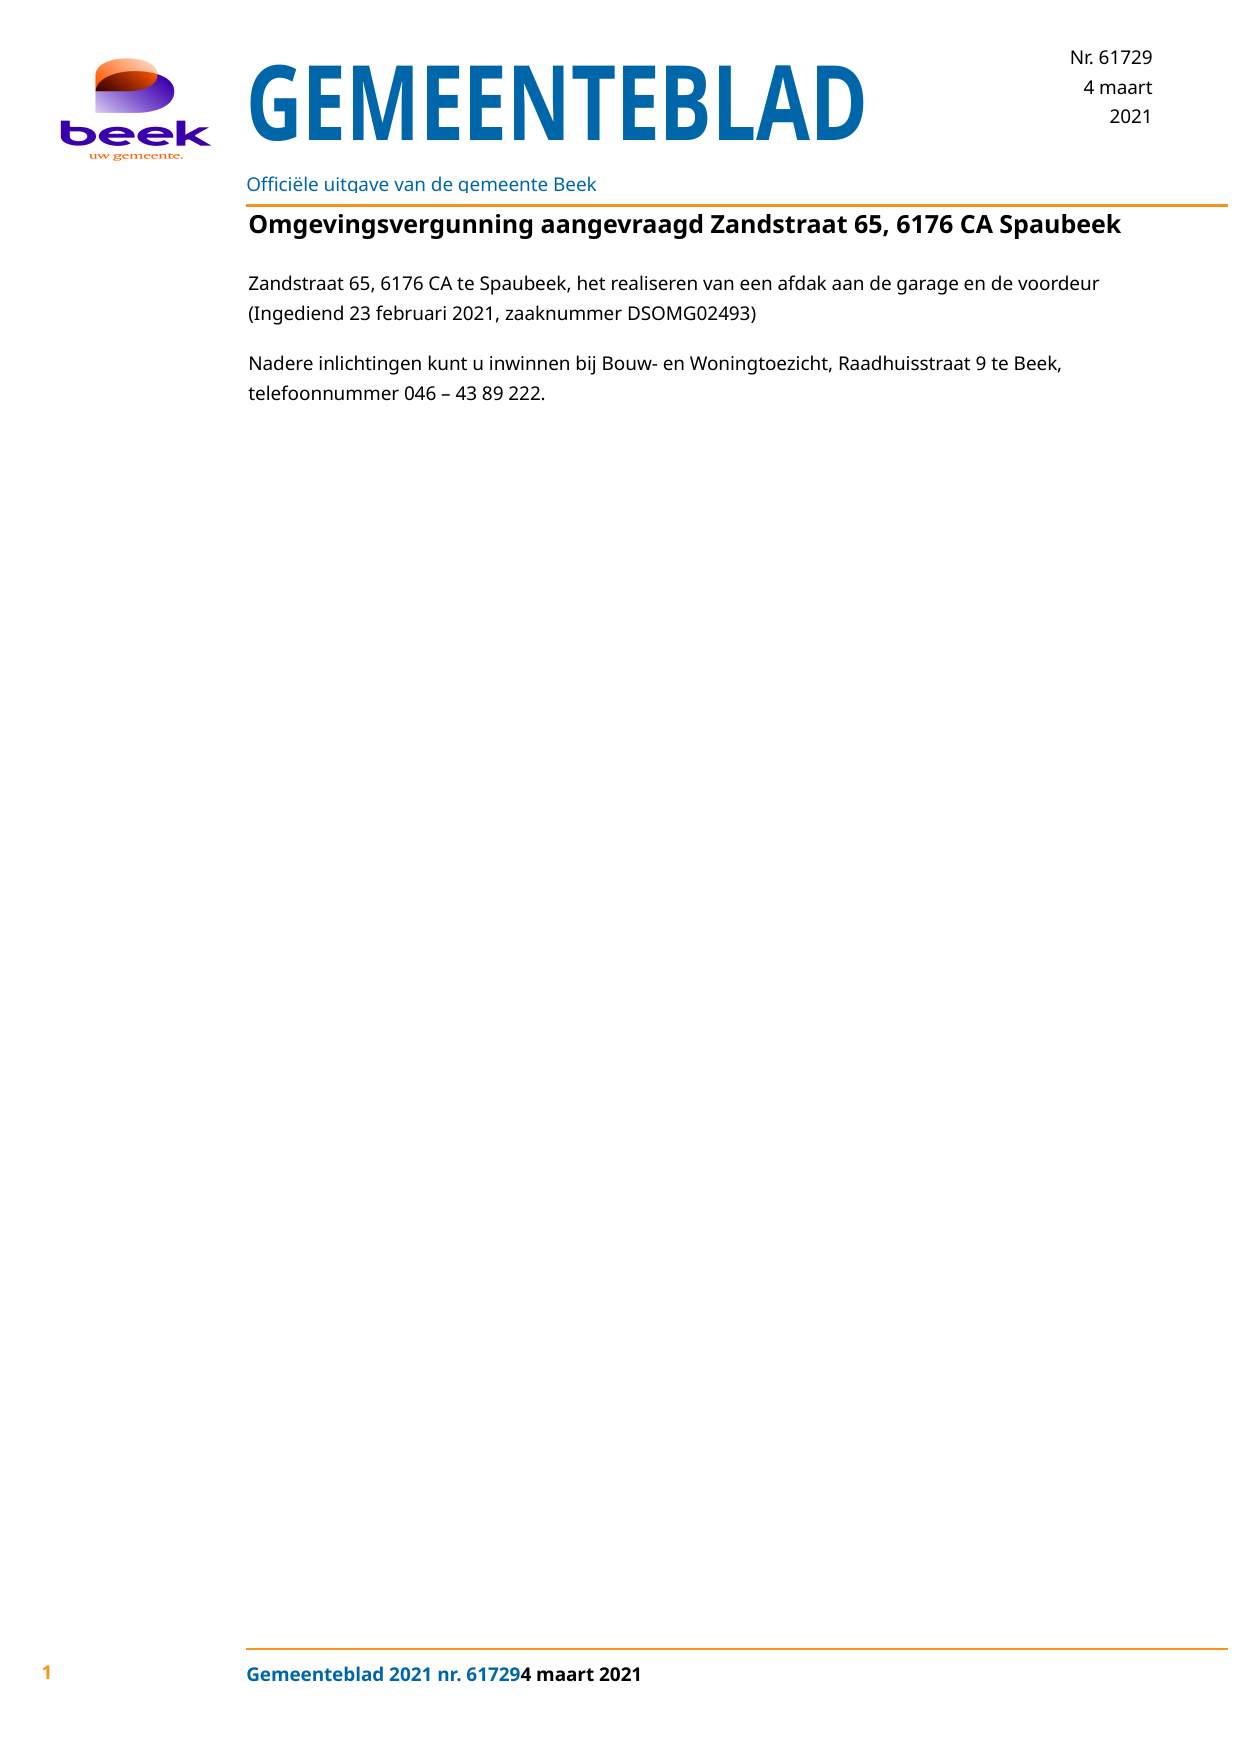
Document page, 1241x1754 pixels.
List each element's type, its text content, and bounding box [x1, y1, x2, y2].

text Zandstraat 65, 6176 CA te Spaubeek, het realiseren van een afdak aan de garage en de voordeur (Ingediend 23 februari 2021, zaaknummer DSOMG02493) [248, 270, 1152, 326]
picture [41, 47, 231, 172]
text Omgevingsvergunning aangevraagd Zandstraat 65, 6176 CA Spaubeek [248, 207, 1152, 241]
text Nadere inlichtingen kunt u inwinnen bij Bouw- en Woningtoezicht, Raadhuisstraat 9 te Beek, telefoonnummer 046 – 43 89 222. [248, 350, 1152, 406]
